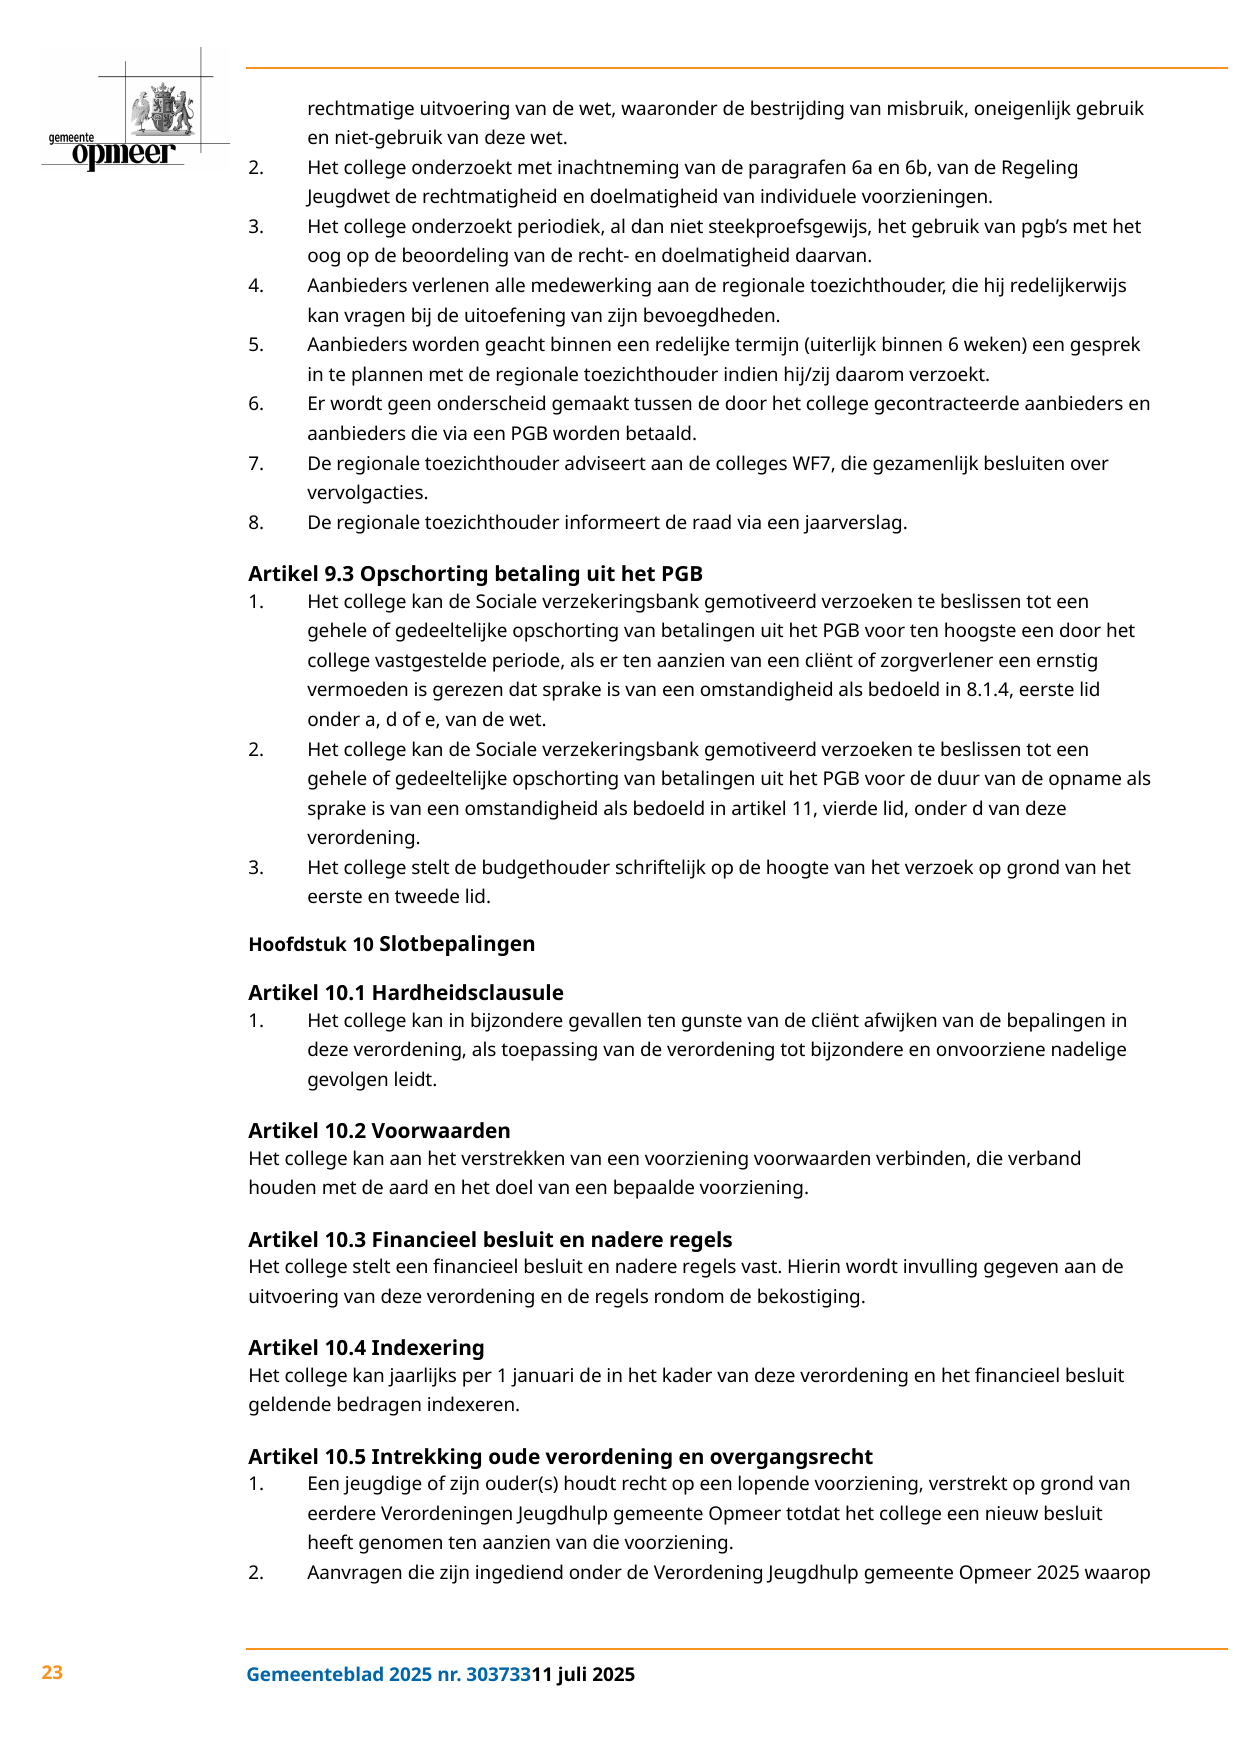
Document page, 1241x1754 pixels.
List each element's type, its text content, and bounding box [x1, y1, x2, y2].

text Artikel 10.3 Financieel besluit en nadere regels [248, 1225, 1152, 1253]
list De regionale toezichthouder adviseert aan de colleges WF7, die gezamenlijk besluiten over vervolgacties. [248, 450, 1152, 505]
text Artikel 9.3 Opschorting betaling uit het PGB [248, 559, 1152, 588]
text Artikel 10.5 Intrekking oude verordening en overgangsrecht [248, 1442, 1152, 1470]
text Artikel 10.4 Indexering [248, 1333, 1152, 1362]
text Artikel 10.2 Voorwaarden [248, 1117, 1152, 1145]
list De regionale toezichthouder informeert de raad via een jaarverslag. [248, 509, 1152, 535]
list Het college kan in bijzondere gevallen ten gunste van de cliënt afwijken van de bepalingen in deze verordening, als toepassing van de verordening tot bijzondere en onvoorziene nadelige gevolgen leidt. [248, 1007, 1152, 1092]
list Aanbieders verlenen alle medewerking aan de regionale toezichthouder, die hij redelijkerwijs kan vragen bij de uitoefening van zijn bevoegdheden. [248, 272, 1152, 328]
text Het college kan jaarlijks per 1 januari de in het kader van deze verordening en het financieel besluit geldende bedragen indexeren. [248, 1362, 1152, 1417]
list Het college onderzoekt periodiek, al dan niet steekproefsgewijs, het gebruik van pgb’s met het oog op de beoordeling van de recht- en doelmatigheid daarvan. [248, 213, 1152, 268]
picture [41, 47, 231, 172]
text Het college stelt een financieel besluit en nadere regels vast. Hierin wordt invulling gegeven aan de uitvoering van deze verordening en de regels rondom de bekostiging. [248, 1253, 1152, 1309]
text Hoofdstuk 10 Slotbepalingen [248, 929, 1152, 958]
list rechtmatige uitvoering van de wet, waaronder de bestrijding van misbruik, oneigenlijk gebruik en niet-gebruik van deze wet. [248, 95, 1152, 150]
list Aanbieders worden geacht binnen een redelijke termijn (uiterlijk binnen 6 weken) een gesprek in te plannen met de regionale toezichthouder indien hij/zij daarom verzoekt. [248, 331, 1152, 387]
text Het college kan aan het verstrekken van een voorziening voorwaarden verbinden, die verband houden met de aard en het doel van een bepaalde voorziening. [248, 1145, 1152, 1200]
list Het college onderzoekt met inachtneming van de paragrafen 6a en 6b, van de Regeling Jeugdwet de rechtmatigheid en doelmatigheid van individuele voorzieningen. [248, 154, 1152, 209]
list Aanvragen die zijn ingediend onder de Verordening Jeugdhulp gemeente Opmeer 2025 waarop [248, 1559, 1152, 1585]
list Het college kan de Sociale verzekeringsbank gemotiveerd verzoeken te beslissen tot een gehele of gedeeltelijke opschorting van betalingen uit het PGB voor ten hoogste een door het college vastgestelde periode, als er ten aanzien van een cliënt of zorgverlener een ernstig vermoeden is gerezen dat sprake is van een omstandigheid als bedoeld in 8.1.4, eerste lid onder a, d of e, van de wet. [248, 588, 1152, 732]
list Er wordt geen onderscheid gemaakt tussen de door het college gecontracteerde aanbieders en aanbieders die via een PGB worden betaald. [248, 391, 1152, 446]
list Het college stelt de budgethouder schriftelijk op de hoogte van het verzoek op grond van het eerste en tweede lid. [248, 854, 1152, 909]
list Het college kan de Sociale verzekeringsbank gemotiveerd verzoeken te beslissen tot een gehele of gedeeltelijke opschorting van betalingen uit het PGB voor de duur van de opname als sprake is van een omstandigheid als bedoeld in artikel 11, vierde lid, onder d van deze verordening. [248, 736, 1152, 850]
list Een jeugdige of zijn ouder(s) houdt recht op een lopende voorziening, verstrekt op grond van eerdere Verordeningen Jeugdhulp gemeente Opmeer totdat het college een nieuw besluit heeft genomen ten aanzien van die voorziening. [248, 1470, 1152, 1555]
text Artikel 10.1 Hardheidsclausule [248, 978, 1152, 1007]
